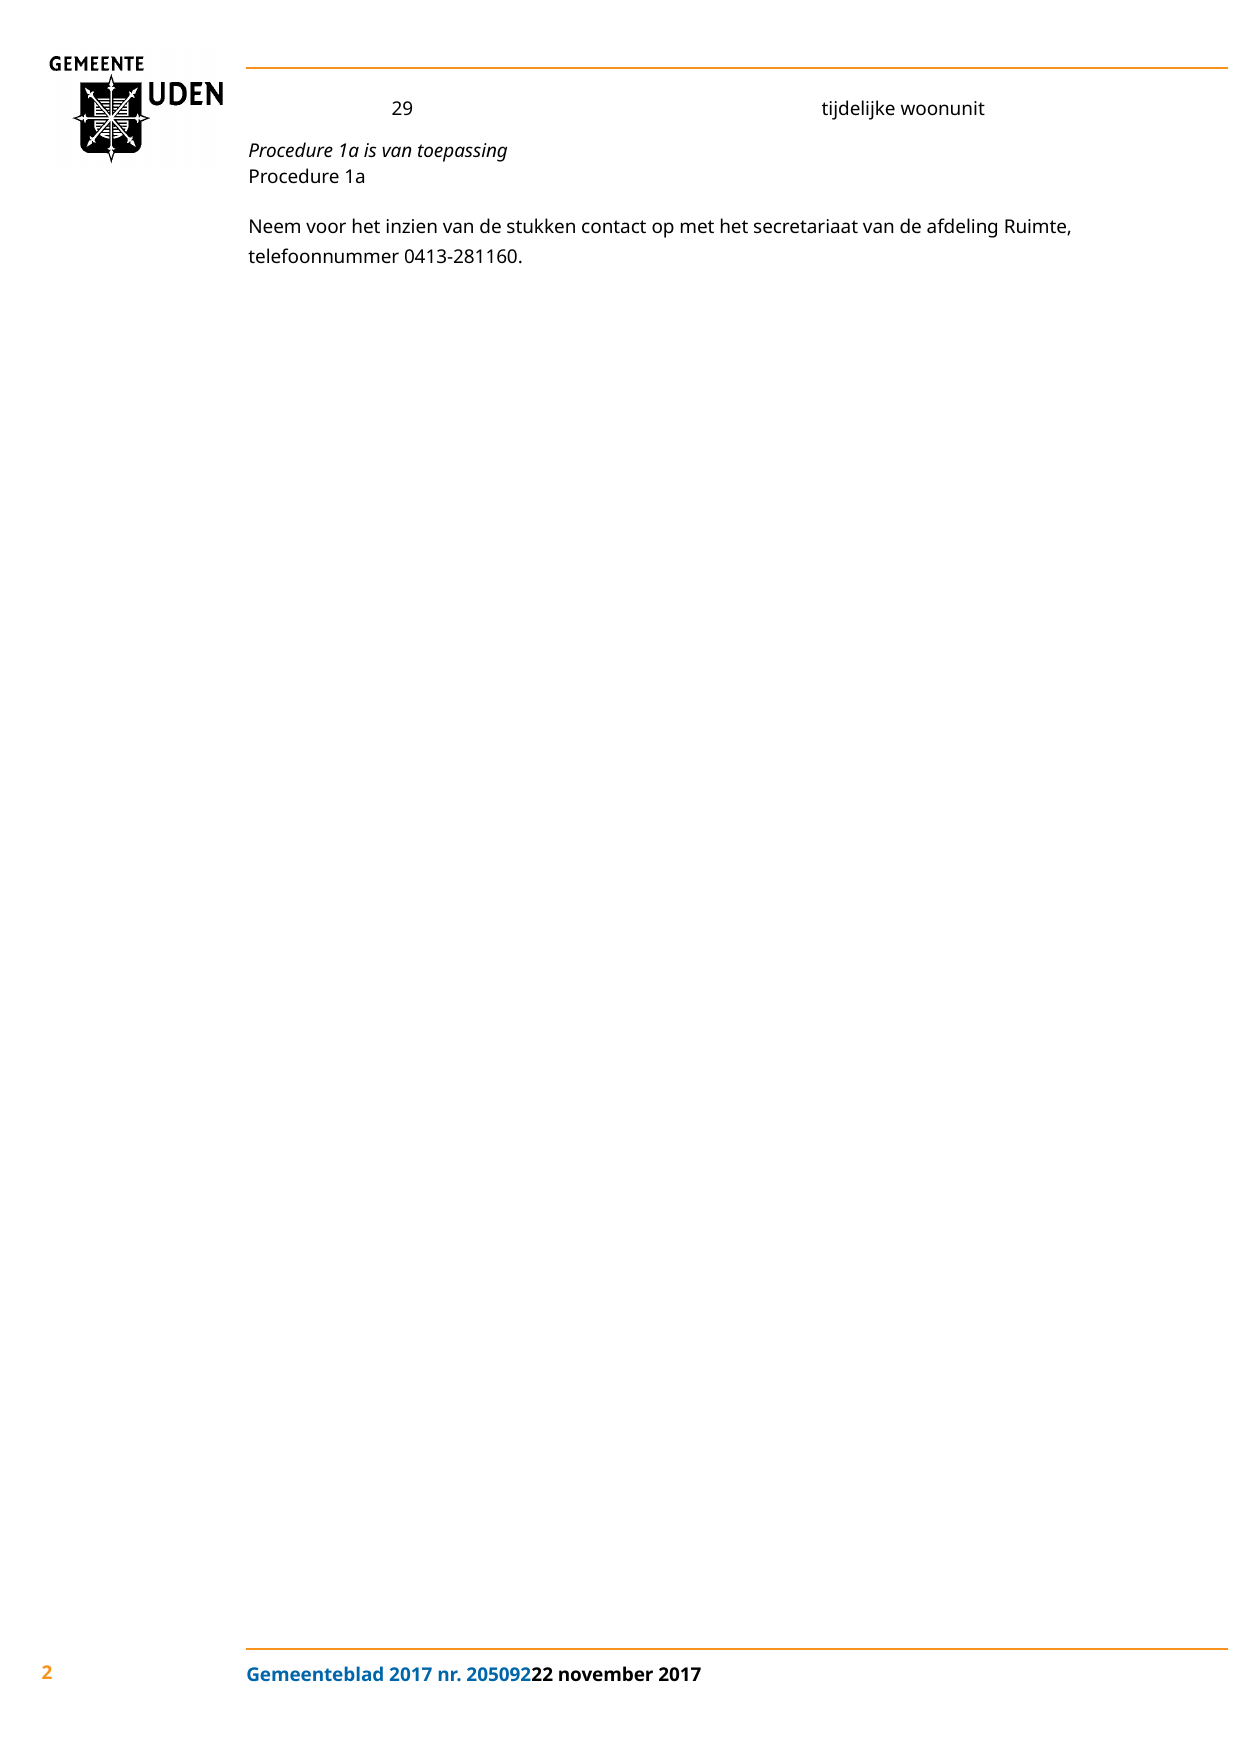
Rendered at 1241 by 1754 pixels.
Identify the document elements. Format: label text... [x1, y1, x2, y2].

table_cell [248, 95, 391, 121]
table_cell [535, 95, 678, 121]
text Neem voor het inzien van de stukken contact op met het secretariaat van de afdeling Ruimte, telefoonnummer 0413-281160. [248, 213, 1152, 269]
table_cell [1008, 95, 1152, 121]
text Procedure 1a is van toepassing [248, 137, 1152, 163]
table_cell [678, 95, 821, 121]
text Procedure 1a [248, 163, 1152, 189]
table_cell 29 [391, 95, 535, 121]
picture [41, 47, 231, 172]
table_cell tijdelijke woonunit [821, 95, 1008, 121]
